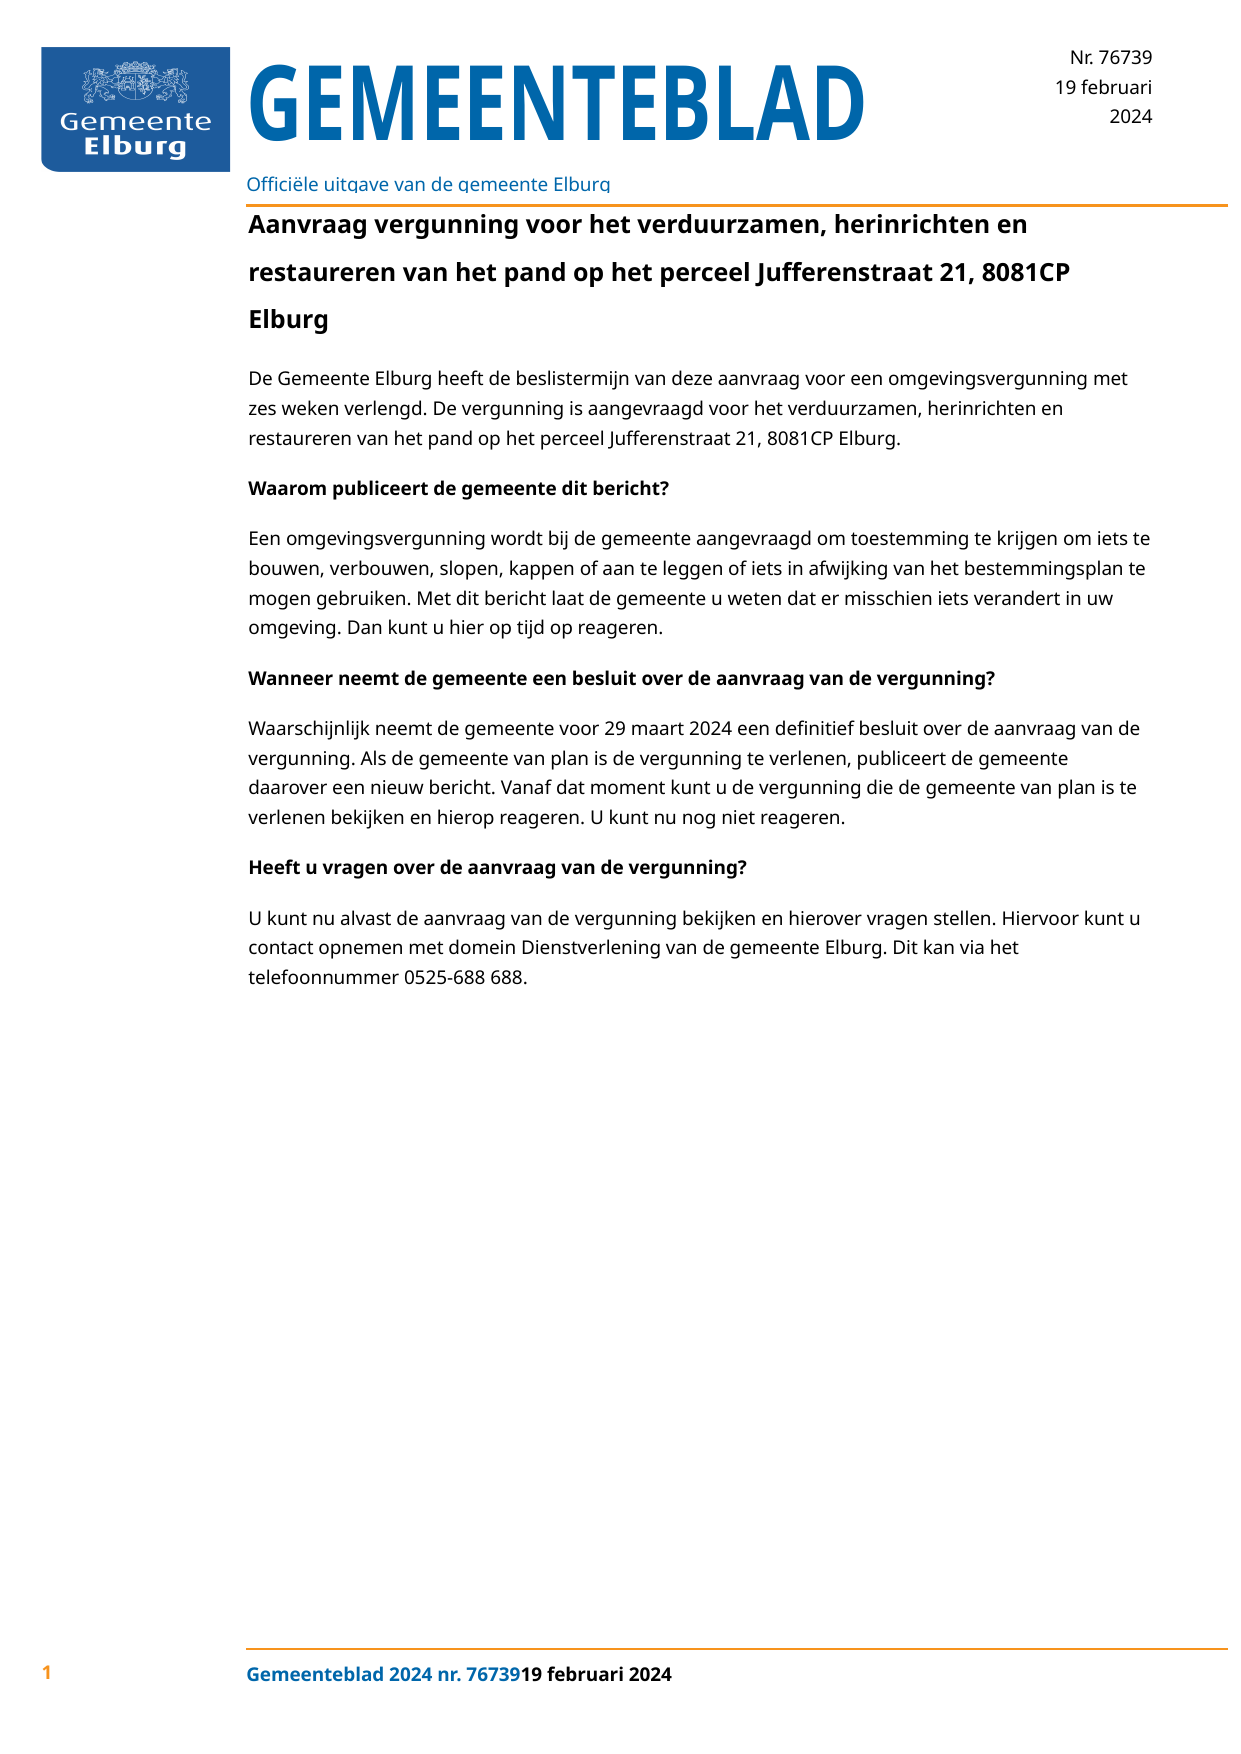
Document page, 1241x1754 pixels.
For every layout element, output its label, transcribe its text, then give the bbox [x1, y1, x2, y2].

text De Gemeente Elburg heeft de beslistermijn van deze aanvraag voor een omgevingsvergunning met zes weken verlengd. De vergunning is aangevraagd voor het verduurzamen, herinrichten en restaureren van het pand op het perceel Jufferenstraat 21, 8081CP Elburg. [248, 366, 1152, 450]
picture [41, 47, 231, 172]
text Wanneer neemt de gemeente een besluit over de aanvraag van de vergunning? [248, 665, 1152, 690]
text Aanvraag vergunning voor het verduurzamen, herinrichten en restaureren van het pand op het perceel Jufferenstraat 21, 8081CP Elburg [248, 207, 1152, 336]
text Waarom publiceert de gemeente dit bericht? [248, 475, 1152, 501]
text Een omgevingsvergunning wordt bij de gemeente aangevraagd om toestemming te krijgen om iets te bouwen, verbouwen, slopen, kappen of aan te leggen of iets in afwijking van het bestemmingsplan te mogen gebruiken. Met dit bericht laat de gemeente u weten dat er misschien iets verandert in uw omgeving. Dan kunt u hier op tijd op reageren. [248, 526, 1152, 640]
text Waarschijnlijk neemt de gemeente voor 29 maart 2024 een definitief besluit over de aanvraag van de vergunning. Als de gemeente van plan is de vergunning te verlenen, publiceert de gemeente daarover een nieuw bericht. Vanaf dat moment kunt u de vergunning die de gemeente van plan is te verlenen bekijken en hierop reageren. U kunt nu nog niet reageren. [248, 715, 1152, 829]
text U kunt nu alvast de aanvraag van de vergunning bekijken en hierover vragen stellen. Hiervoor kunt u contact opnemen met domein Dienstverlening van de gemeente Elburg. Dit kan via het telefoonnummer 0525-688 688. [248, 905, 1152, 989]
text Heeft u vragen over de aanvraag van de vergunning? [248, 854, 1152, 880]
